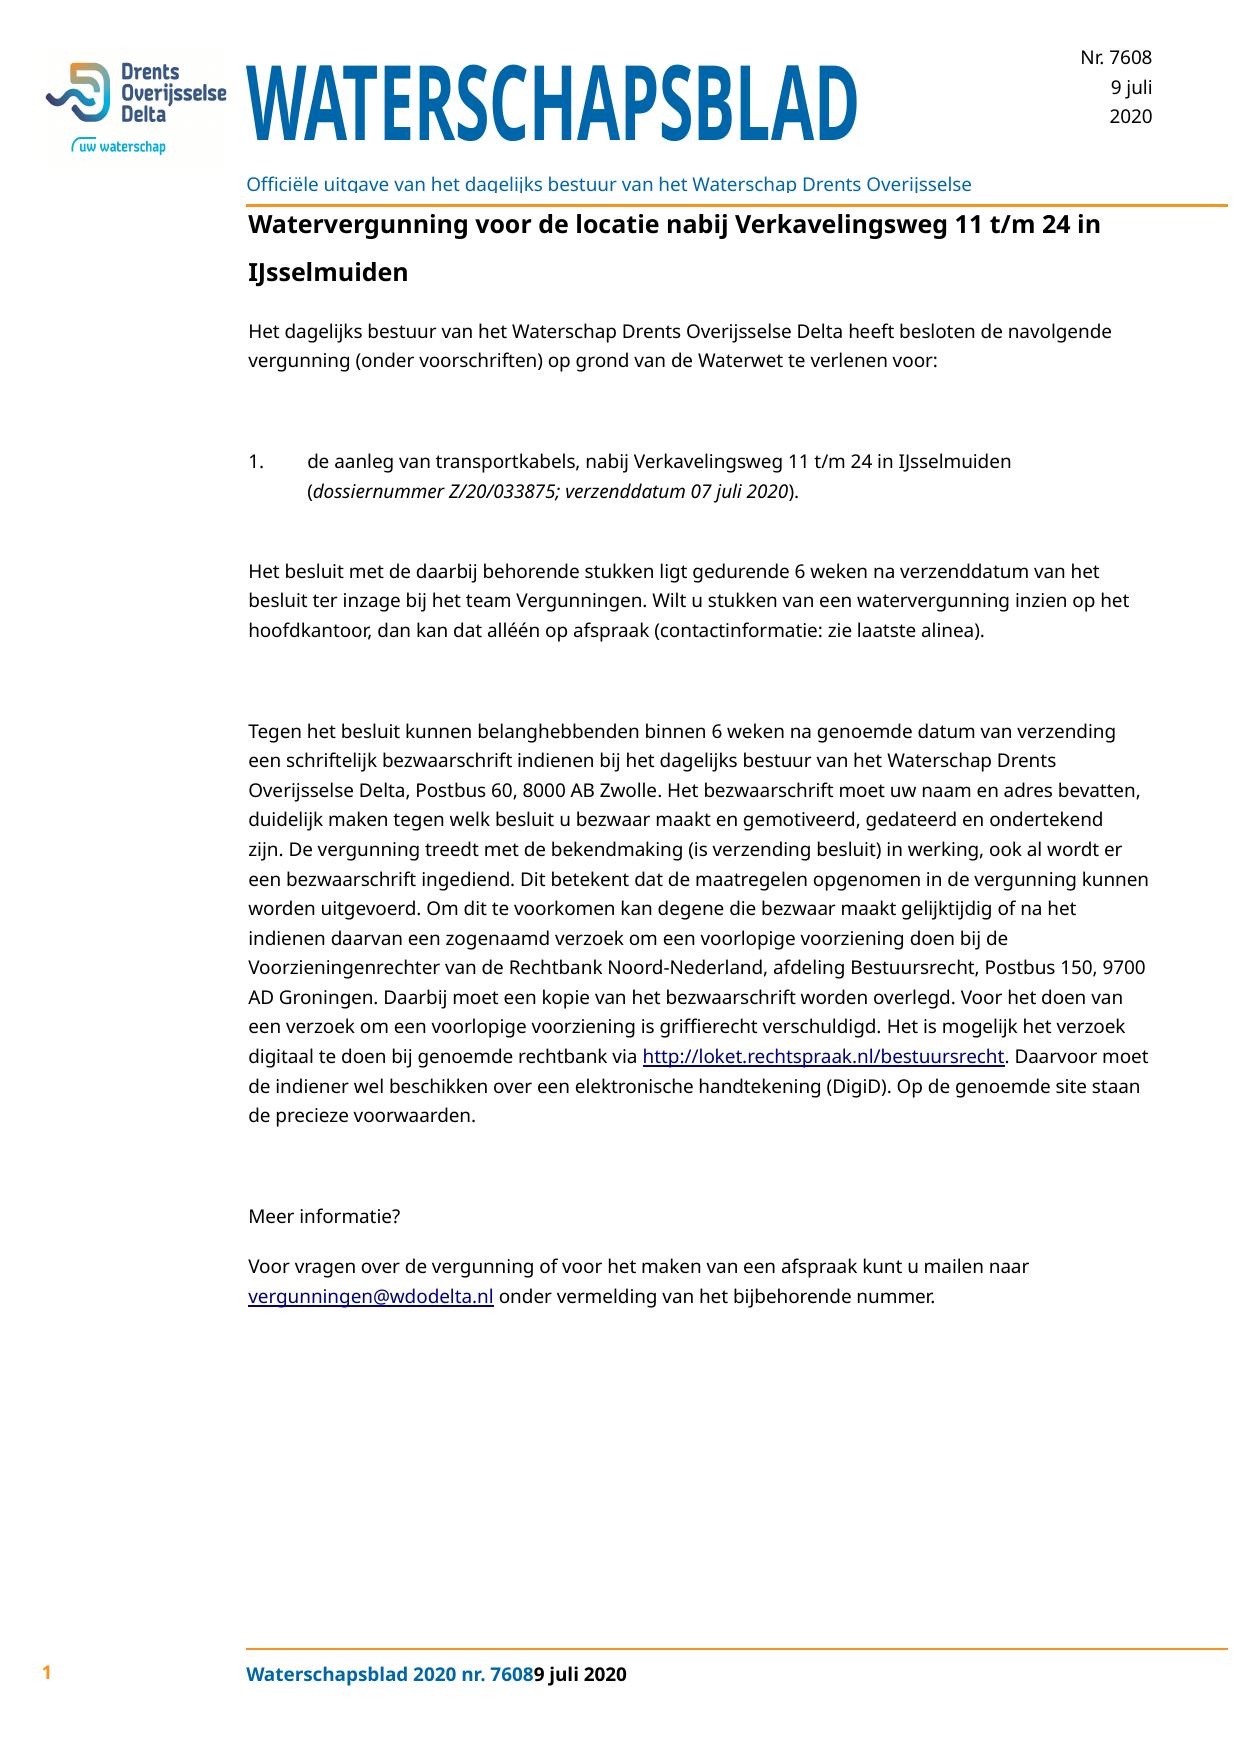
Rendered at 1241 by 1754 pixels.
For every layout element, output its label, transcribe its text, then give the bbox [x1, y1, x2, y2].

text Het besluit met de daarbij behorende stukken ligt gedurende 6 weken na verzenddatum van het besluit ter inzage bij het team Vergunningen. Wilt u stukken van een watervergunning inzien op het hoofdkantoor, dan kan dat alléén op afspraak (contactinformatie: zie laatste alinea). [248, 558, 1152, 643]
picture [41, 47, 231, 172]
text Voor vragen over de vergunning of voor het maken van een afspraak kunt u mailen naar vergunningen@wdodelta.nl onder vermelding van het bijbehorende nummer. [248, 1254, 1152, 1309]
text Meer informatie? [248, 1203, 1152, 1229]
list de aanleg van transportkabels, nabij Verkavelingsweg 11 t/m 24 in IJsselmuiden (dossiernummer Z/20/033875; verzenddatum 07 juli 2020). [248, 448, 1152, 504]
text Tegen het besluit kunnen belanghebbenden binnen 6 weken na genoemde datum van verzending een schriftelijk bezwaarschrift indienen bij het dagelijks bestuur van het Waterschap Drents Overijsselse Delta, Postbus 60, 8000 AB Zwolle. Het bezwaarschrift moet uw naam en adres bevatten, duidelijk maken tegen welk besluit u bezwaar maakt en gemotiveerd, gedateerd en ondertekend zijn. De vergunning treedt met de bekendmaking (is verzending besluit) in werking, ook al wordt er een bezwaarschrift ingediend. Dit betekent dat de maatregelen opgenomen in de vergunning kunnen worden uitgevoerd. Om dit te voorkomen kan degene die bezwaar maakt gelijktijdig of na het indienen daarvan een zogenaamd verzoek om een voorlopige voorziening doen bij de Voorzieningenrechter van de Rechtbank Noord-Nederland, afdeling Bestuursrecht, Postbus 150, 9700 AD Groningen. Daarbij moet een kopie van het bezwaarschrift worden overlegd. Voor het doen van een verzoek om een voorlopige voorziening is griffierecht verschuldigd. Het is mogelijk het verzoek digitaal te doen bij genoemde rechtbank via http://loket.rechtspraak.nl/bestuursrecht. Daarvoor moet de indiener wel beschikken over een elektronische handtekening (DigiD). Op de genoemde site staan de precieze voorwaarden. [248, 718, 1152, 1128]
text Het dagelijks bestuur van het Waterschap Drents Overijsselse Delta heeft besloten de navolgende vergunning (onder voorschriften) op grond van de Waterwet te verlenen voor: [248, 318, 1152, 373]
text Watervergunning voor de locatie nabij Verkavelingsweg 11 t/m 24 in IJsselmuiden [248, 207, 1152, 288]
